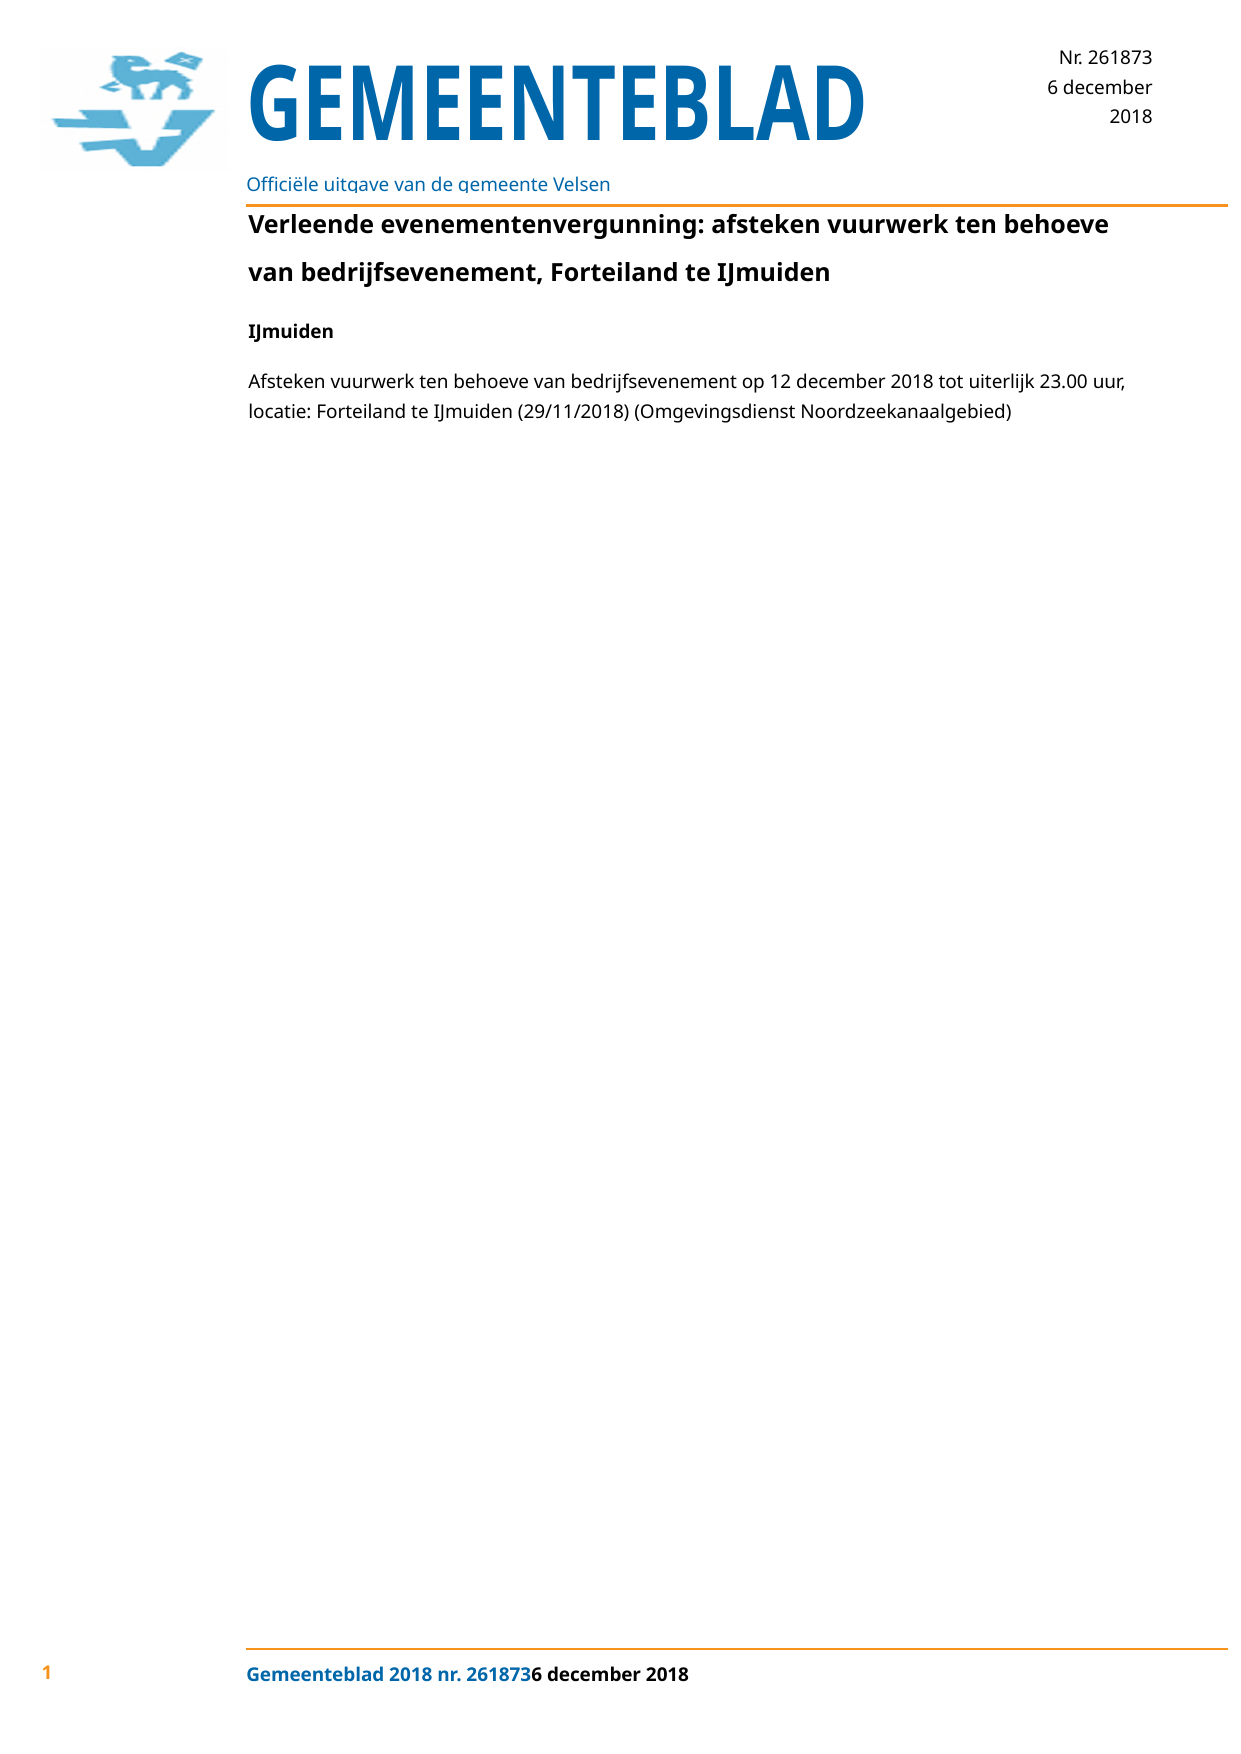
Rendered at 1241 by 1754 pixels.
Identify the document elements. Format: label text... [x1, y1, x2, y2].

picture [41, 47, 231, 172]
text IJmuiden [248, 318, 1152, 344]
text Afsteken vuurwerk ten behoeve van bedrijfsevenement op 12 december 2018 tot uiterlijk 23.00 uur, locatie: Forteiland te IJmuiden (29/11/2018) (Omgevingsdienst Noordzeekanaalgebied) [248, 368, 1152, 424]
text Verleende evenementenvergunning: afsteken vuurwerk ten behoeve van bedrijfsevenement, Forteiland te IJmuiden [248, 207, 1152, 288]
